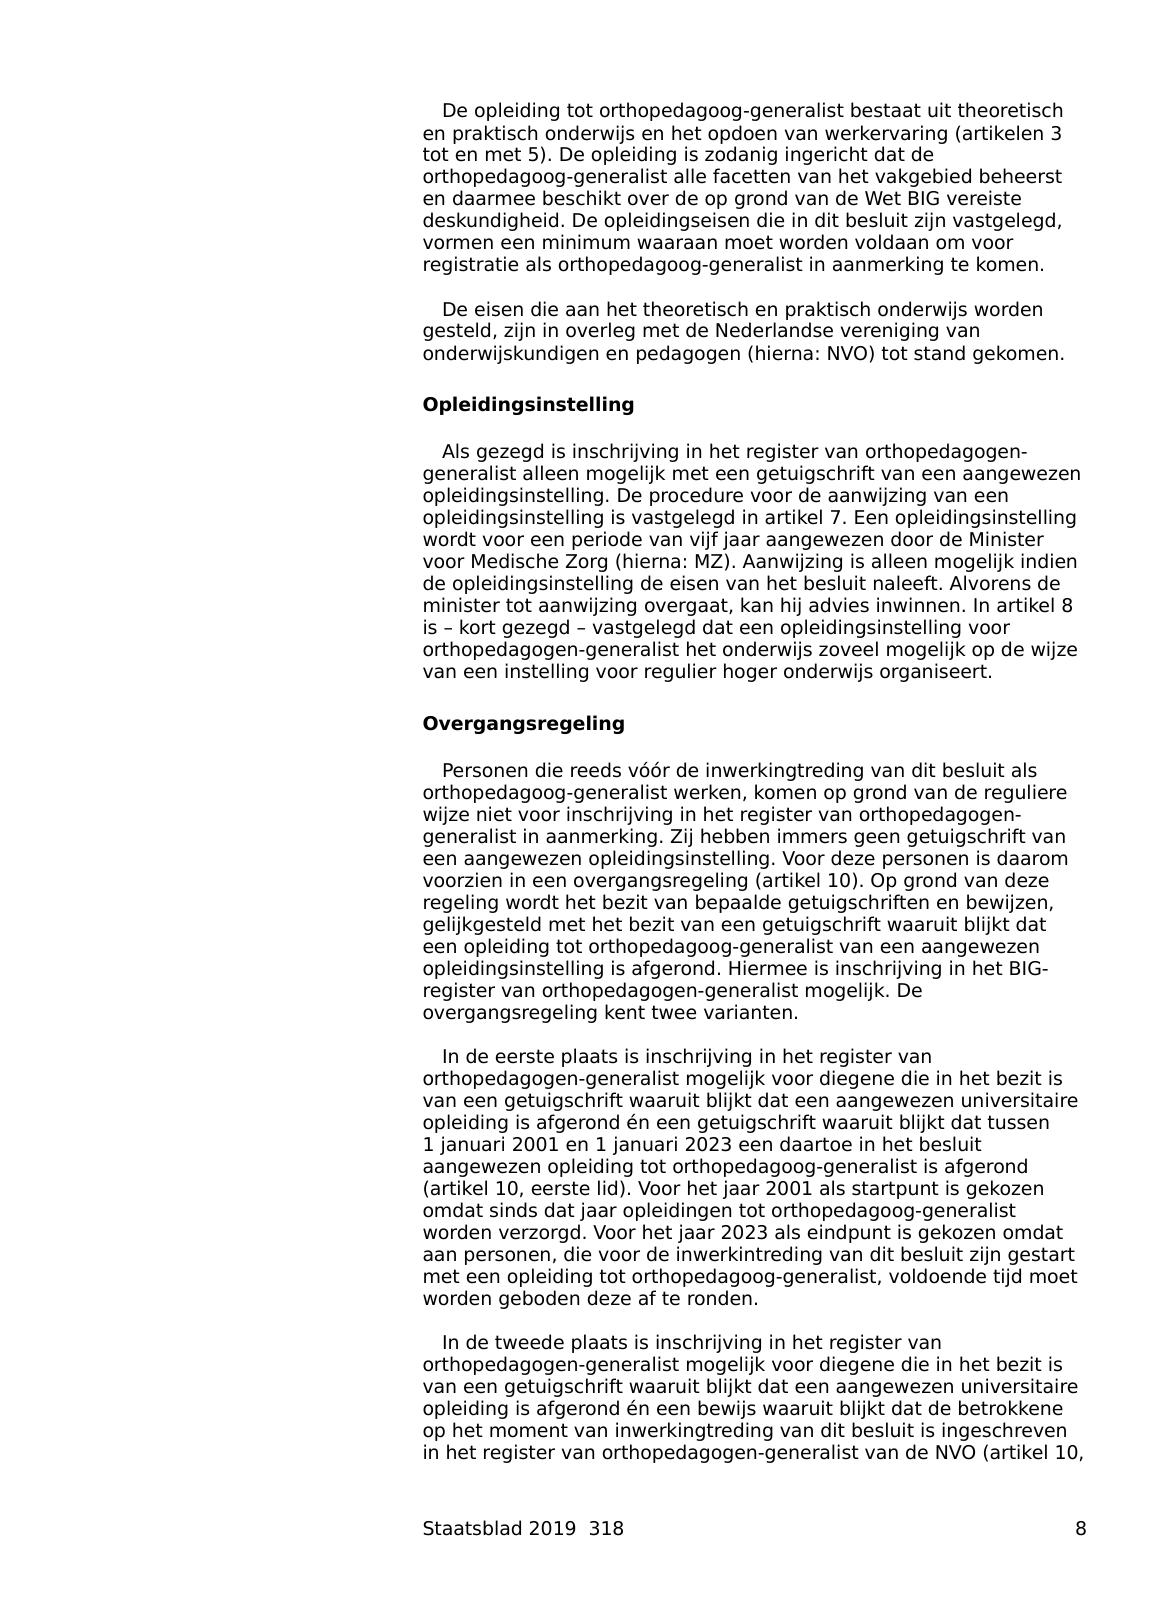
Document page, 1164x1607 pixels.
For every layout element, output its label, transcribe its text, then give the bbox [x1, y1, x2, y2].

text Personen die reeds vóór de inwerkingtreding van dit besluit als orthopedagoog-generalist werken, komen op grond van de reguliere wijze niet voor inschrijving in het register van orthopedagogen-generalist in aanmerking. Zij hebben immers geen getuigschrift van een aangewezen opleidingsinstelling. Voor deze personen is daarom voorzien in een overgangsregeling (artikel 10). Op grond van deze regeling wordt het bezit van bepaalde getuigschriften en bewijzen, gelijkgesteld met het bezit van een getuigschrift waaruit blijkt dat een opleiding tot orthopedagoog-generalist van een aangewezen opleidingsinstelling is afgerond. Hiermee is inschrijving in het BIG-register van orthopedagogen-generalist mogelijk. De overgangsregeling kent twee varianten. [422, 760, 1087, 1024]
subtitle Opleidingsinstelling [422, 394, 1087, 416]
subtitle Overgangsregeling [422, 713, 1087, 735]
text In de eerste plaats is inschrijving in het register van orthopedagogen-generalist mogelijk voor diegene die in het bezit is van een getuigschrift waaruit blijkt dat een aangewezen universitaire opleiding is afgerond én een getuigschrift waaruit blijkt dat tussen 1 januari 2001 en 1 januari 2023 een daartoe in het besluit aangewezen opleiding tot orthopedagoog-generalist is afgerond (artikel 10, eerste lid). Voor het jaar 2001 als startpunt is gekozen omdat sinds dat jaar opleidingen tot orthopedagoog-generalist worden verzorgd. Voor het jaar 2023 als eindpunt is gekozen omdat aan personen, die voor de inwerkintreding van dit besluit zijn gestart met een opleiding tot orthopedagoog-generalist, voldoende tijd moet worden geboden deze af te ronden. [422, 1046, 1087, 1310]
text De opleiding tot orthopedagoog-generalist bestaat uit theoretisch en praktisch onderwijs en het opdoen van werkervaring (artikelen 3 tot en met 5). De opleiding is zodanig ingericht dat de orthopedagoog-generalist alle facetten van het vakgebied beheerst en daarmee beschikt over de op grond van de Wet BIG vereiste deskundigheid. De opleidingseisen die in dit besluit zijn vastgelegd, vormen een minimum waaraan moet worden voldaan om voor registratie als orthopedagoog-generalist in aanmerking te komen. [422, 100, 1087, 276]
text Als gezegd is inschrijving in het register van orthopedagogen-generalist alleen mogelijk met een getuigschrift van een aangewezen opleidingsinstelling. De procedure voor de aanwijzing van een opleidingsinstelling is vastgelegd in artikel 7. Een opleidingsinstelling wordt voor een periode van vijf jaar aangewezen door de Minister voor Medische Zorg (hierna: MZ). Aanwijzing is alleen mogelijk indien de opleidingsinstelling de eisen van het besluit naleeft. Alvorens de minister tot aanwijzing overgaat, kan hij advies inwinnen. In artikel 8 is – kort gezegd – vastgelegd dat een opleidingsinstelling voor orthopedagogen-generalist het onderwijs zoveel mogelijk op de wijze van een instelling voor regulier hoger onderwijs organiseert. [422, 441, 1087, 683]
text In de tweede plaats is inschrijving in het register van orthopedagogen-generalist mogelijk voor diegene die in het bezit is van een getuigschrift waaruit blijkt dat een aangewezen universitaire opleiding is afgerond én een bewijs waaruit blijkt dat de betrokkene op het moment van inwerkingtreding van dit besluit is ingeschreven in het register van orthopedagogen-generalist van de NVO (artikel 10, [422, 1332, 1087, 1464]
text De eisen die aan het theoretisch en praktisch onderwijs worden gesteld, zijn in overleg met de Nederlandse vereniging van onderwijskundigen en pedagogen (hierna: NVO) tot stand gekomen. [422, 298, 1087, 364]
